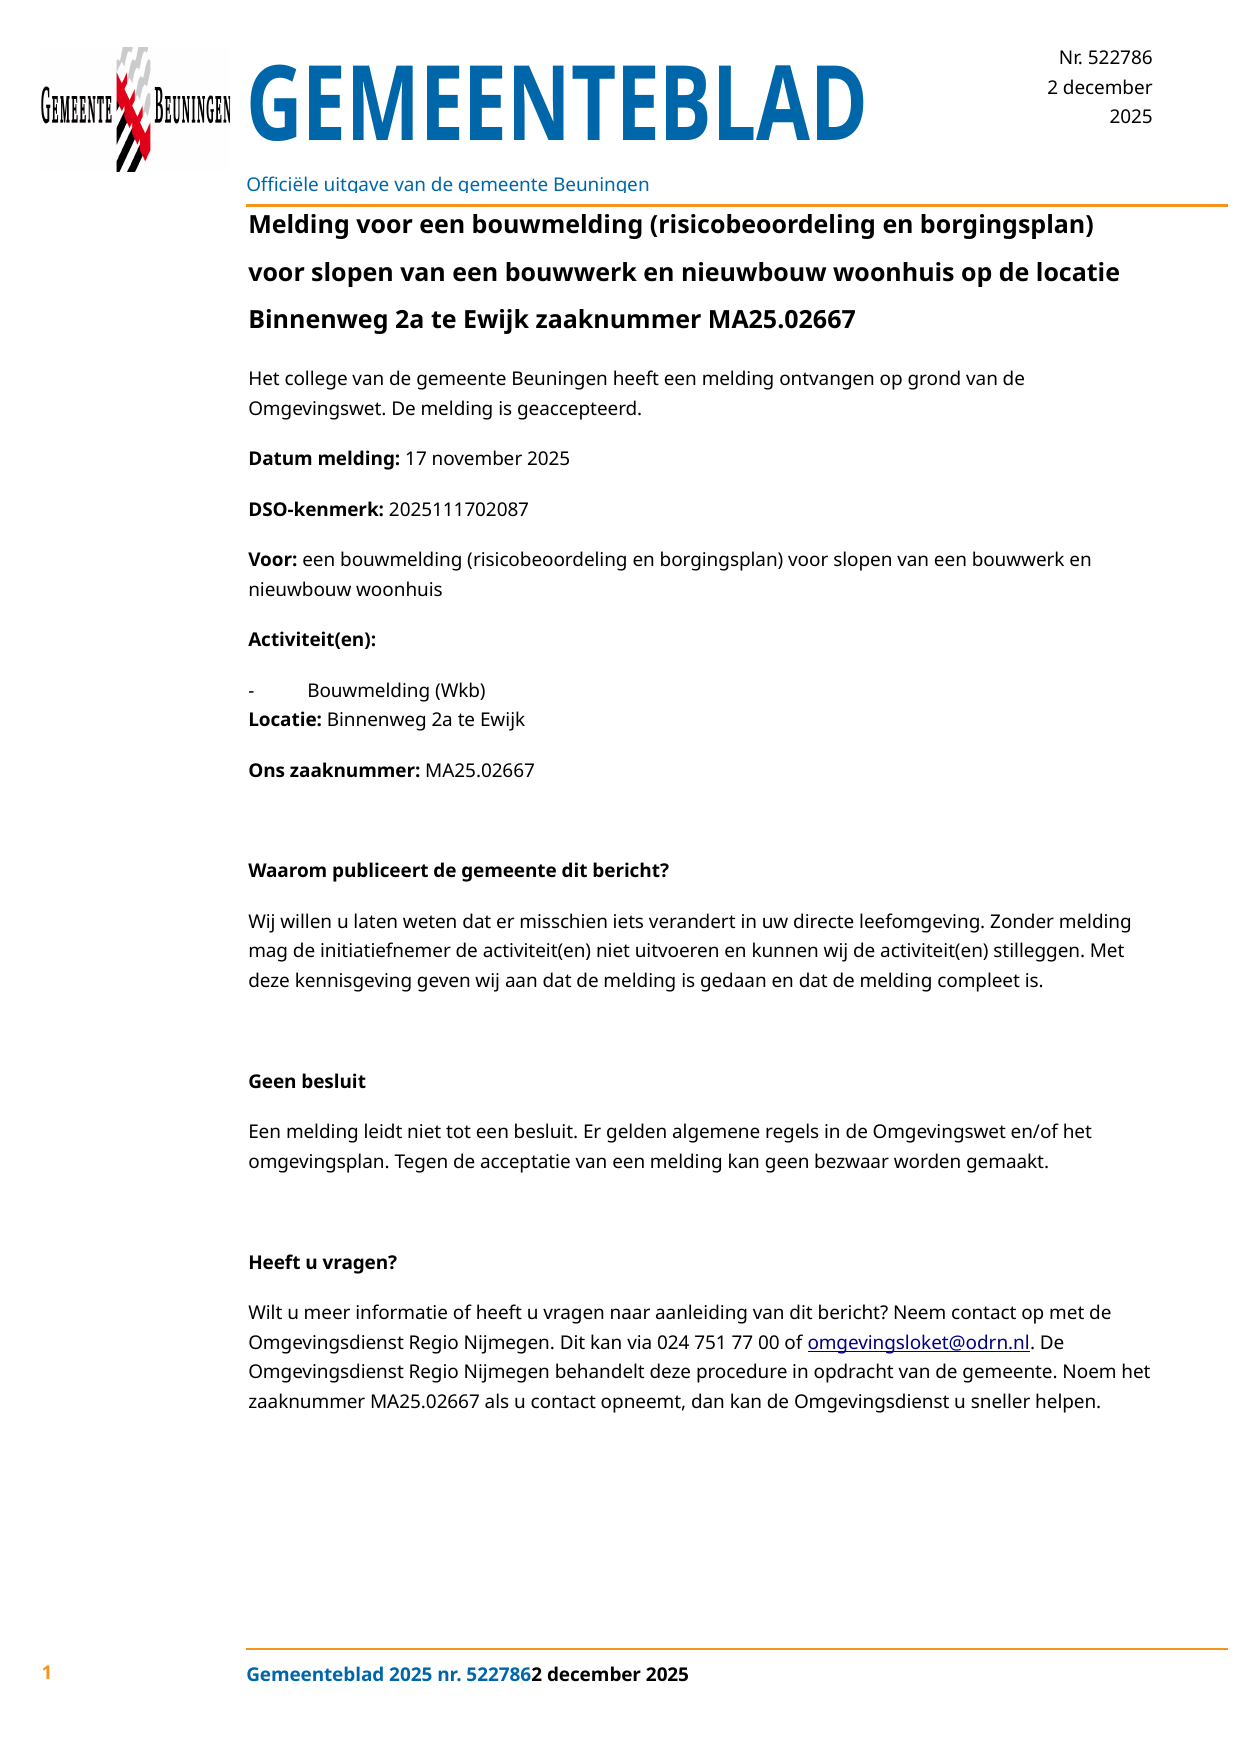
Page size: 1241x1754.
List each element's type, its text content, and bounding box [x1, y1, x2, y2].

text Wilt u meer informatie of heeft u vragen naar aanleiding van dit bericht? Neem contact op met de Omgevingsdienst Regio Nijmegen. Dit kan via 024 751 77 00 of omgevingsloket@odrn.nl. De Omgevingsdienst Regio Nijmegen behandelt deze procedure in opdracht van de gemeente. Noem het zaaknummer MA25.02667 als u contact opneemt, dan kan de Omgevingsdienst u sneller helpen. [248, 1299, 1152, 1414]
list Bouwmelding (Wkb) [248, 677, 1152, 702]
text Melding voor een bouwmelding (risicobeoordeling en borgingsplan) voor slopen van een bouwwerk en nieuwbouw woonhuis op de locatie Binnenweg 2a te Ewijk zaaknummer MA25.02667 [248, 207, 1152, 336]
text Ons zaaknummer: MA25.02667 [248, 757, 1152, 782]
text Locatie: Binnenweg 2a te Ewijk [248, 706, 1152, 732]
text Heeft u vragen? [248, 1249, 1152, 1274]
text Een melding leidt niet tot een besluit. Er gelden algemene regels in de Omgevingswet en/of het omgevingsplan. Tegen de acceptatie van een melding kan geen bezwaar worden gemaakt. [248, 1118, 1152, 1174]
text Het college van de gemeente Beuningen heeft een melding ontvangen op grond van de Omgevingswet. De melding is geaccepteerd. [248, 366, 1152, 421]
text Wij willen u laten weten dat er misschien iets verandert in uw directe leefomgeving. Zonder melding mag de initiatiefnemer de activiteit(en) niet uitvoeren en kunnen wij de activiteit(en) stilleggen. Met deze kennisgeving geven wij aan dat de melding is gedaan en dat de melding compleet is. [248, 908, 1152, 993]
text Geen besluit [248, 1068, 1152, 1094]
text DSO-kenmerk: 2025111702087 [248, 496, 1152, 522]
text Voor: een bouwmelding (risicobeoordeling en borgingsplan) voor slopen van een bouwwerk en nieuwbouw woonhuis [248, 546, 1152, 602]
text Activiteit(en): [248, 626, 1152, 652]
text Datum melding: 17 november 2025 [248, 446, 1152, 471]
picture [41, 47, 231, 172]
text Waarom publiceert de gemeente dit bericht? [248, 858, 1152, 883]
